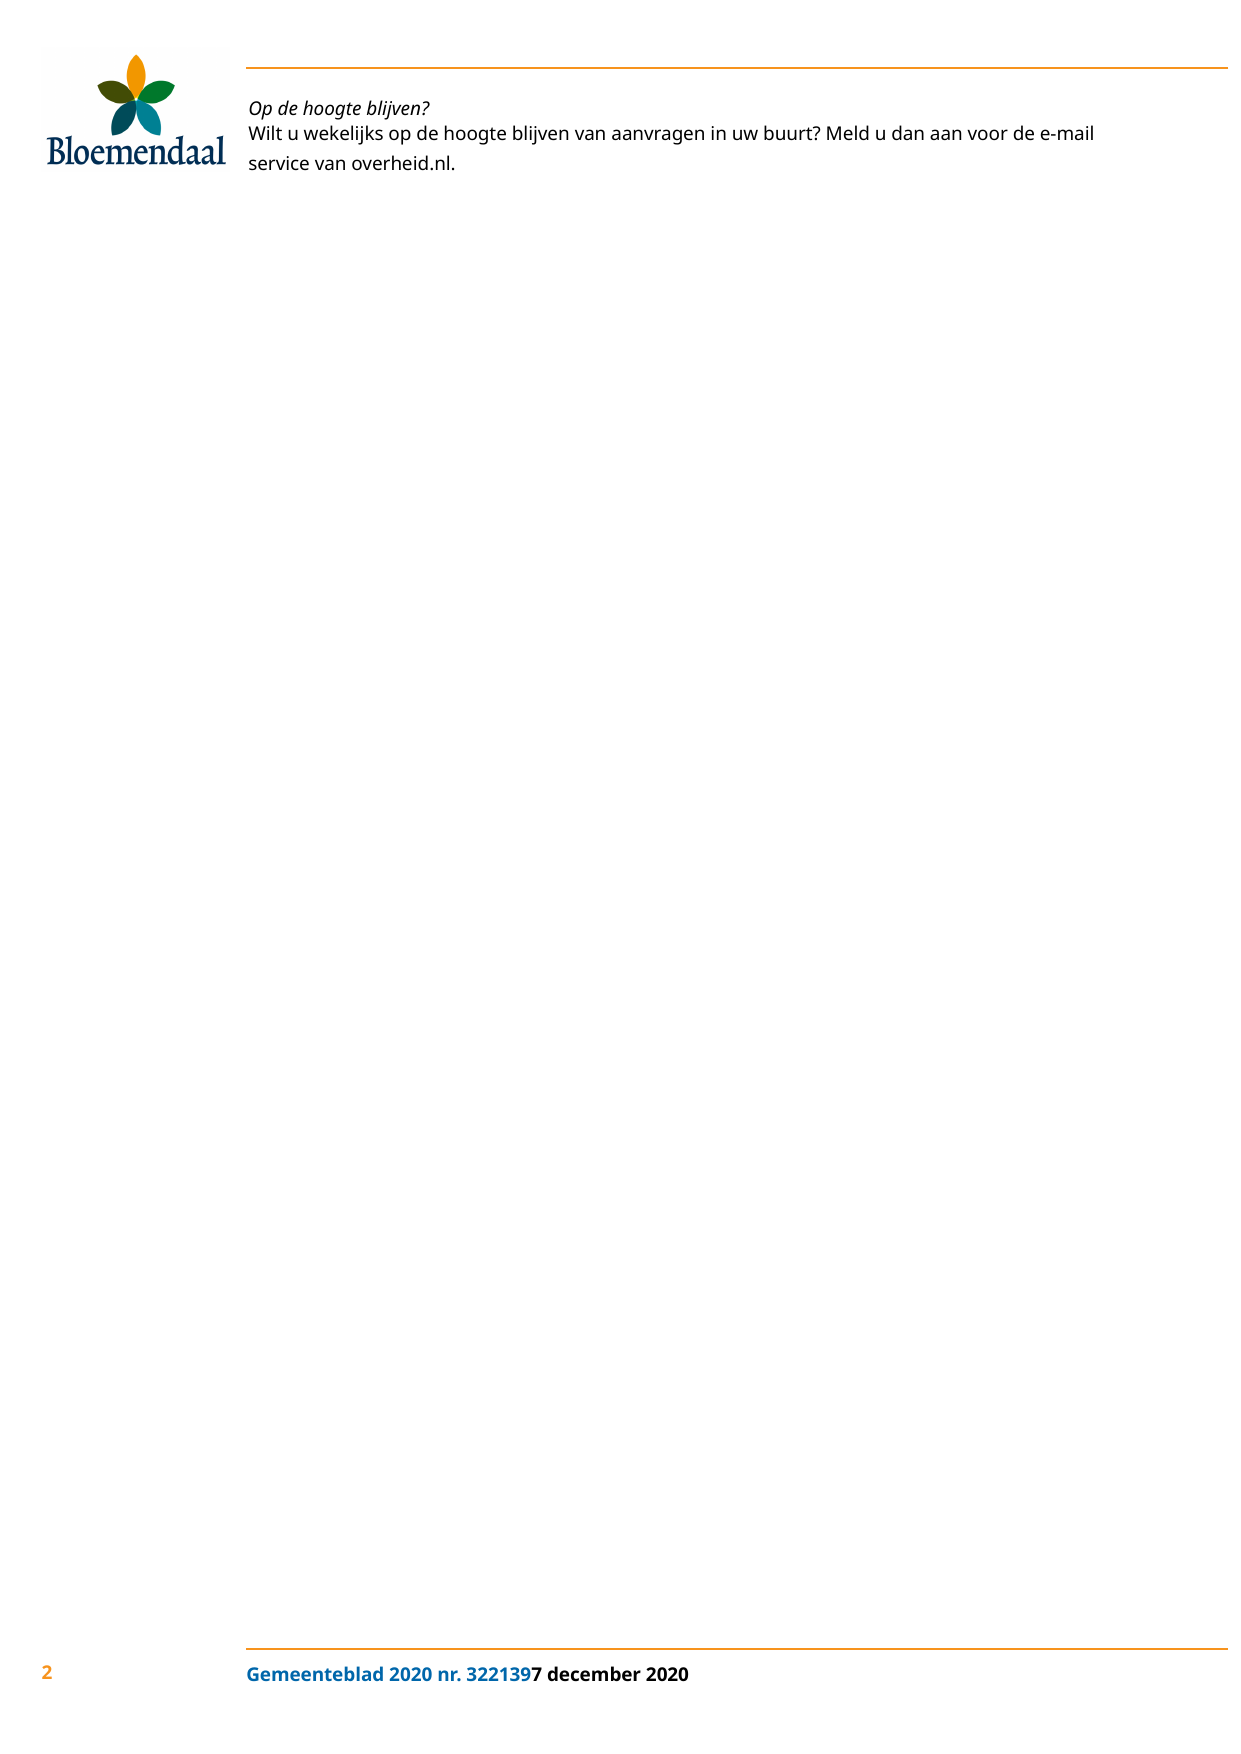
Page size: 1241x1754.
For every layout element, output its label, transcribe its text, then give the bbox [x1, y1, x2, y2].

text Wilt u wekelijks op de hoogte blijven van aanvragen in uw buurt? Meld u dan aan voor de e-mail service van overheid.nl. [248, 121, 1152, 176]
text Op de hoogte blijven? [248, 95, 1152, 121]
picture [41, 47, 231, 172]
